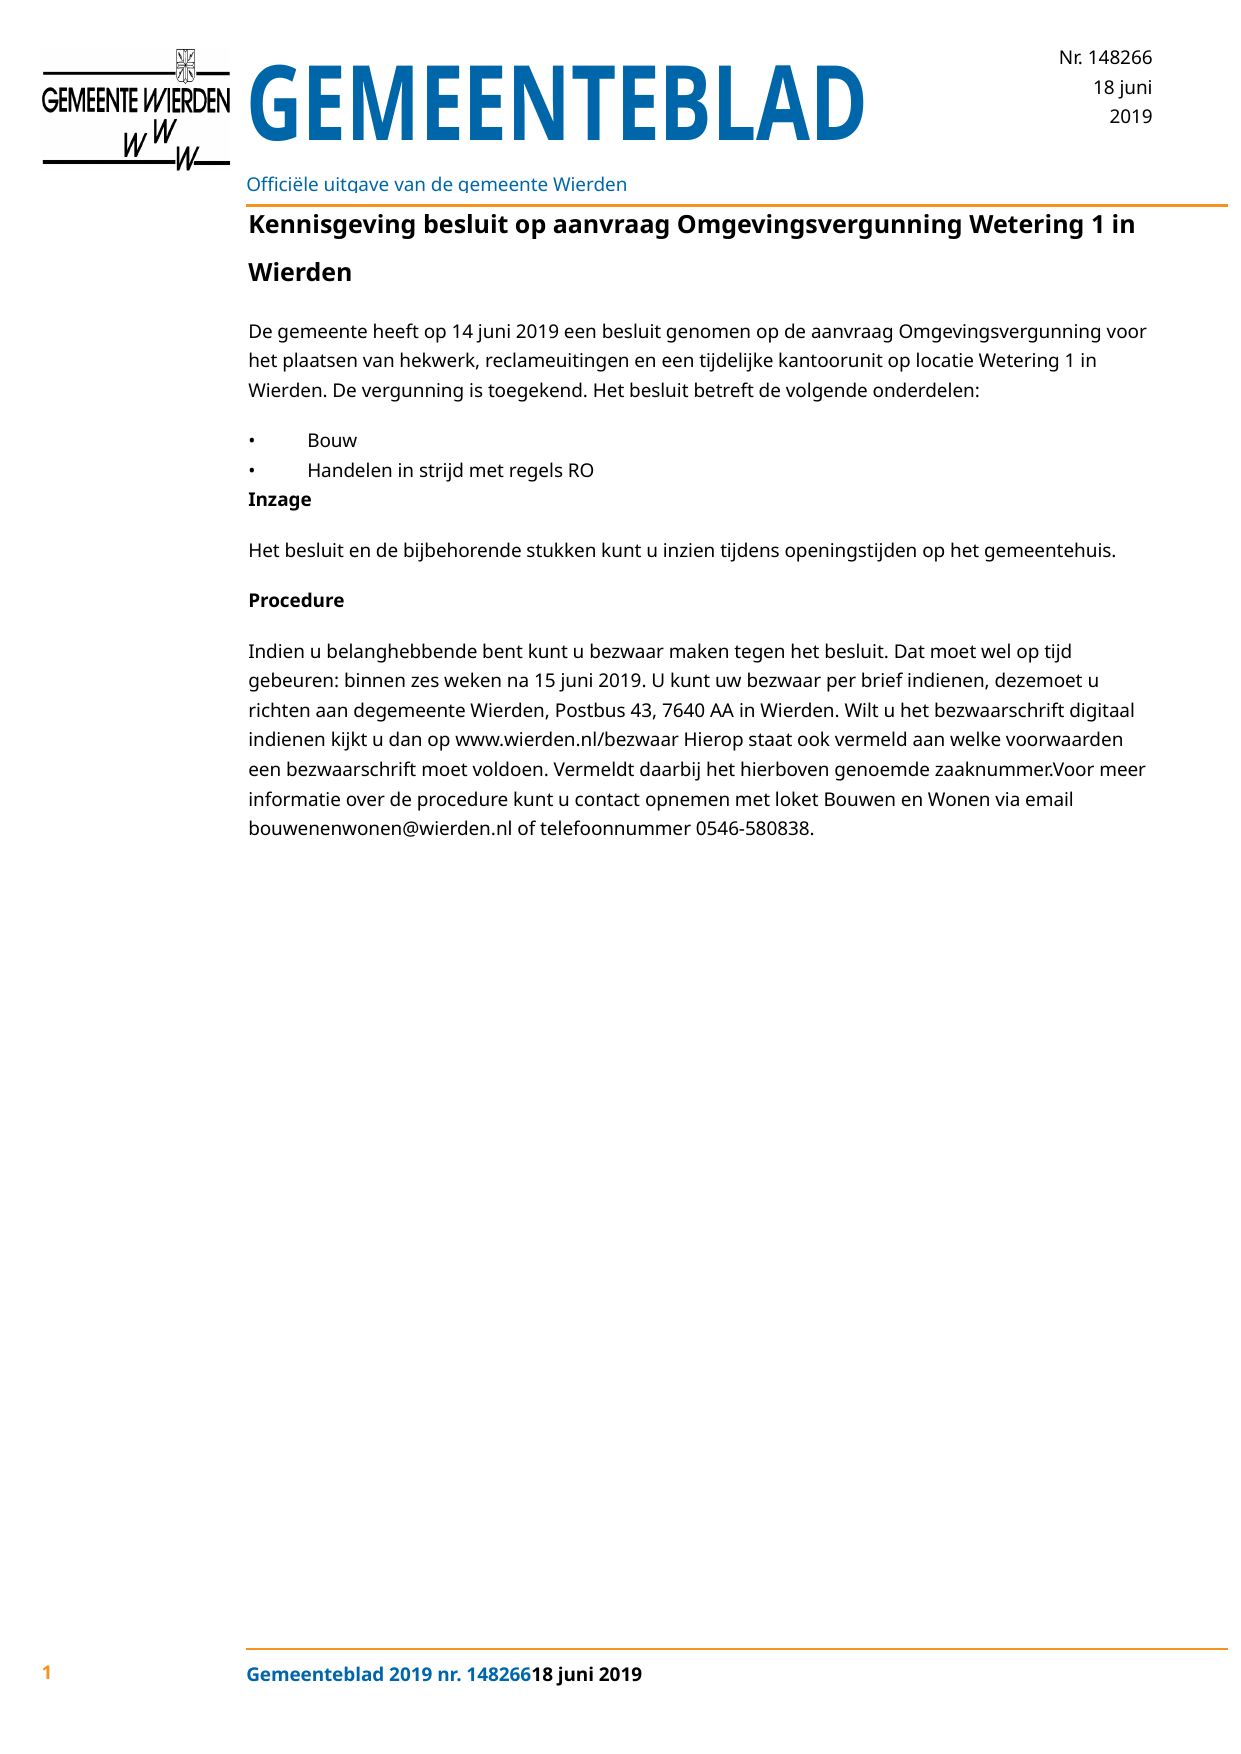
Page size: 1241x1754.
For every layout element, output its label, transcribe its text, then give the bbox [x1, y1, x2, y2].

text Procedure [248, 587, 1152, 613]
list Bouw [248, 427, 1152, 453]
text De gemeente heeft op 14 juni 2019 een besluit genomen op de aanvraag Omgevingsvergunning voor het plaatsen van hekwerk, reclameuitingen en een tijdelijke kantoorunit op locatie Wetering 1 in Wierden. De vergunning is toegekend. Het besluit betreft de volgende onderdelen: [248, 318, 1152, 403]
text Inzage [248, 487, 1152, 512]
text Kennisgeving besluit op aanvraag Omgevingsvergunning Wetering 1 in Wierden [248, 207, 1152, 288]
text Indien u belanghebbende bent kunt u bezwaar maken tegen het besluit. Dat moet wel op tijd gebeuren: binnen zes weken na 15 juni 2019. U kunt uw bezwaar per brief indienen, dezemoet u richten aan degemeente Wierden, Postbus 43, 7640 AA in Wierden. Wilt u het bezwaarschrift digitaal indienen kijkt u dan op www.wierden.nl/bezwaar Hierop staat ook vermeld aan welke voorwaarden een bezwaarschrift moet voldoen. Vermeldt daarbij het hierboven genoemde zaaknummer.Voor meer informatie over de procedure kunt u contact opnemen met loket Bouwen en Wonen via email bouwenenwonen@wierden.nl of telefoonnummer 0546-580838. [248, 638, 1152, 841]
list Handelen in strijd met regels RO [248, 457, 1152, 483]
picture [41, 47, 231, 172]
text Het besluit en de bijbehorende stukken kunt u inzien tijdens openingstijden op het gemeentehuis. [248, 537, 1152, 563]
